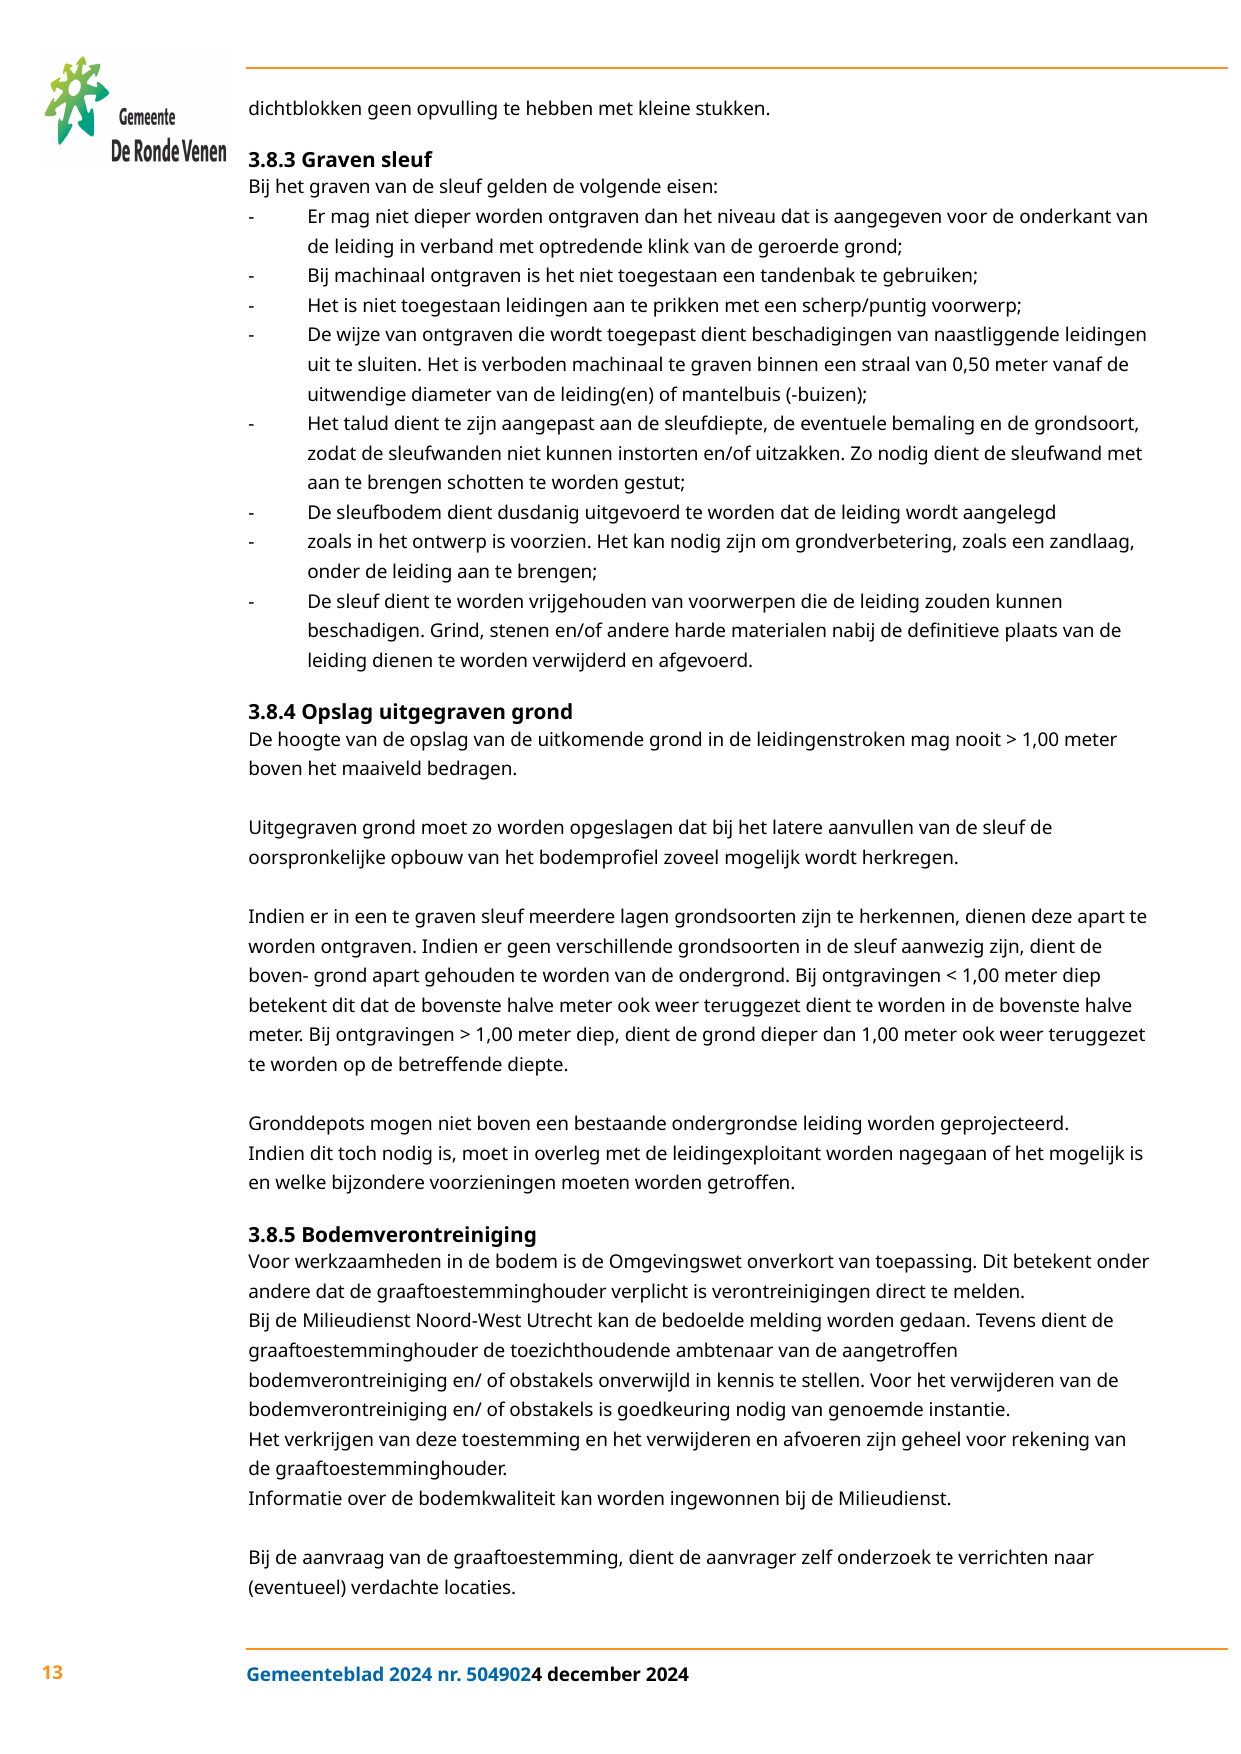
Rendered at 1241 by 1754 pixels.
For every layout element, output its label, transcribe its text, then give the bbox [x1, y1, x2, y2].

text 3.8.4 Opslag uitgegraven grond [248, 697, 1152, 726]
list Het is niet toegestaan leidingen aan te prikken met een scherp/puntig voorwerp; [248, 292, 1152, 318]
text 3.8.3 Graven sleuf [248, 145, 1152, 174]
text Bij de Milieudienst Noord-West Utrecht kan de bedoelde melding worden gedaan. Tevens dient de graaftoestemminghouder de toezichthoudende ambtenaar van de aangetroffen bodemverontreiniging en/ of obstakels onverwijld in kennis te stellen. Voor het verwijderen van de bodemverontreiniging en/ of obstakels is goedkeuring nodig van genoemde instantie. [248, 1308, 1152, 1422]
text De hoogte van de opslag van de uitkomende grond in de leidingenstroken mag nooit > 1,00 meter boven het maaiveld bedragen. [248, 726, 1152, 781]
text Indien dit toch nodig is, moet in overleg met de leidingexploitant worden nagegaan of het mogelijk is en welke bijzondere voorzieningen moeten worden getroffen. [248, 1140, 1152, 1195]
text Bij de aanvraag van de graaftoestemming, dient de aanvrager zelf onderzoek te verrichten naar (eventueel) verdachte locaties. [248, 1544, 1152, 1599]
text Uitgegraven grond moet zo worden opgeslagen dat bij het latere aanvullen van de sleuf de oorspronkelijke opbouw van het bodemprofiel zoveel mogelijk wordt herkregen. [248, 814, 1152, 870]
list De wijze van ontgraven die wordt toegepast dient beschadigingen van naastliggende leidingen uit te sluiten. Het is verboden machinaal te graven binnen een straal van 0,50 meter vanaf de uitwendige diameter van de leiding(en) of mantelbuis (-buizen); [248, 322, 1152, 406]
picture [41, 47, 231, 172]
text Bij het graven van de sleuf gelden de volgende eisen: [248, 174, 1152, 199]
text Het verkrijgen van deze toestemming en het verwijderen en afvoeren zijn geheel voor rekening van de graaftoestemminghouder. [248, 1426, 1152, 1481]
list De sleufbodem dient dusdanig uitgevoerd te worden dat de leiding wordt aangelegd [248, 499, 1152, 525]
text dichtblokken geen opvulling te hebben met kleine stukken. [248, 95, 1152, 121]
list Er mag niet dieper worden ontgraven dan het niveau dat is aangegeven voor de onderkant van de leiding in verband met optredende klink van de geroerde grond; [248, 203, 1152, 258]
text 3.8.5 Bodemverontreiniging [248, 1220, 1152, 1248]
list zoals in het ontwerp is voorzien. Het kan nodig zijn om grondverbetering, zoals een zandlaag, onder de leiding aan te brengen; [248, 529, 1152, 584]
list De sleuf dient te worden vrijgehouden van voorwerpen die de leiding zouden kunnen beschadigen. Grind, stenen en/of andere harde materialen nabij de definitieve plaats van de leiding dienen te worden verwijderd en afgevoerd. [248, 588, 1152, 673]
list Bij machinaal ontgraven is het niet toegestaan een tandenbak te gebruiken; [248, 262, 1152, 288]
text Gronddepots mogen niet boven een bestaande ondergrondse leiding worden geprojecteerd. [248, 1110, 1152, 1136]
list Het talud dient te zijn aangepast aan de sleufdiepte, de eventuele bemaling en de grondsoort, zodat de sleufwanden niet kunnen instorten en/of uitzakken. Zo nodig dient de sleufwand met aan te brengen schotten te worden gestut; [248, 410, 1152, 495]
text Indien er in een te graven sleuf meerdere lagen grondsoorten zijn te herkennen, dienen deze apart te worden ontgraven. Indien er geen verschillende grondsoorten in de sleuf aanwezig zijn, dient de boven- grond apart gehouden te worden van de ondergrond. Bij ontgravingen < 1,00 meter diep betekent dit dat de bovenste halve meter ook weer teruggezet dient te worden in de bovenste halve meter. Bij ontgravingen > 1,00 meter diep, dient de grond dieper dan 1,00 meter ook weer teruggezet te worden op de betreffende diepte. [248, 903, 1152, 1077]
text Voor werkzaamheden in de bodem is de Omgevingswet onverkort van toepassing. Dit betekent onder andere dat de graaftoestemminghouder verplicht is verontreinigingen direct te melden. [248, 1248, 1152, 1304]
text Informatie over de bodemkwaliteit kan worden ingewonnen bij de Milieudienst. [248, 1485, 1152, 1511]
